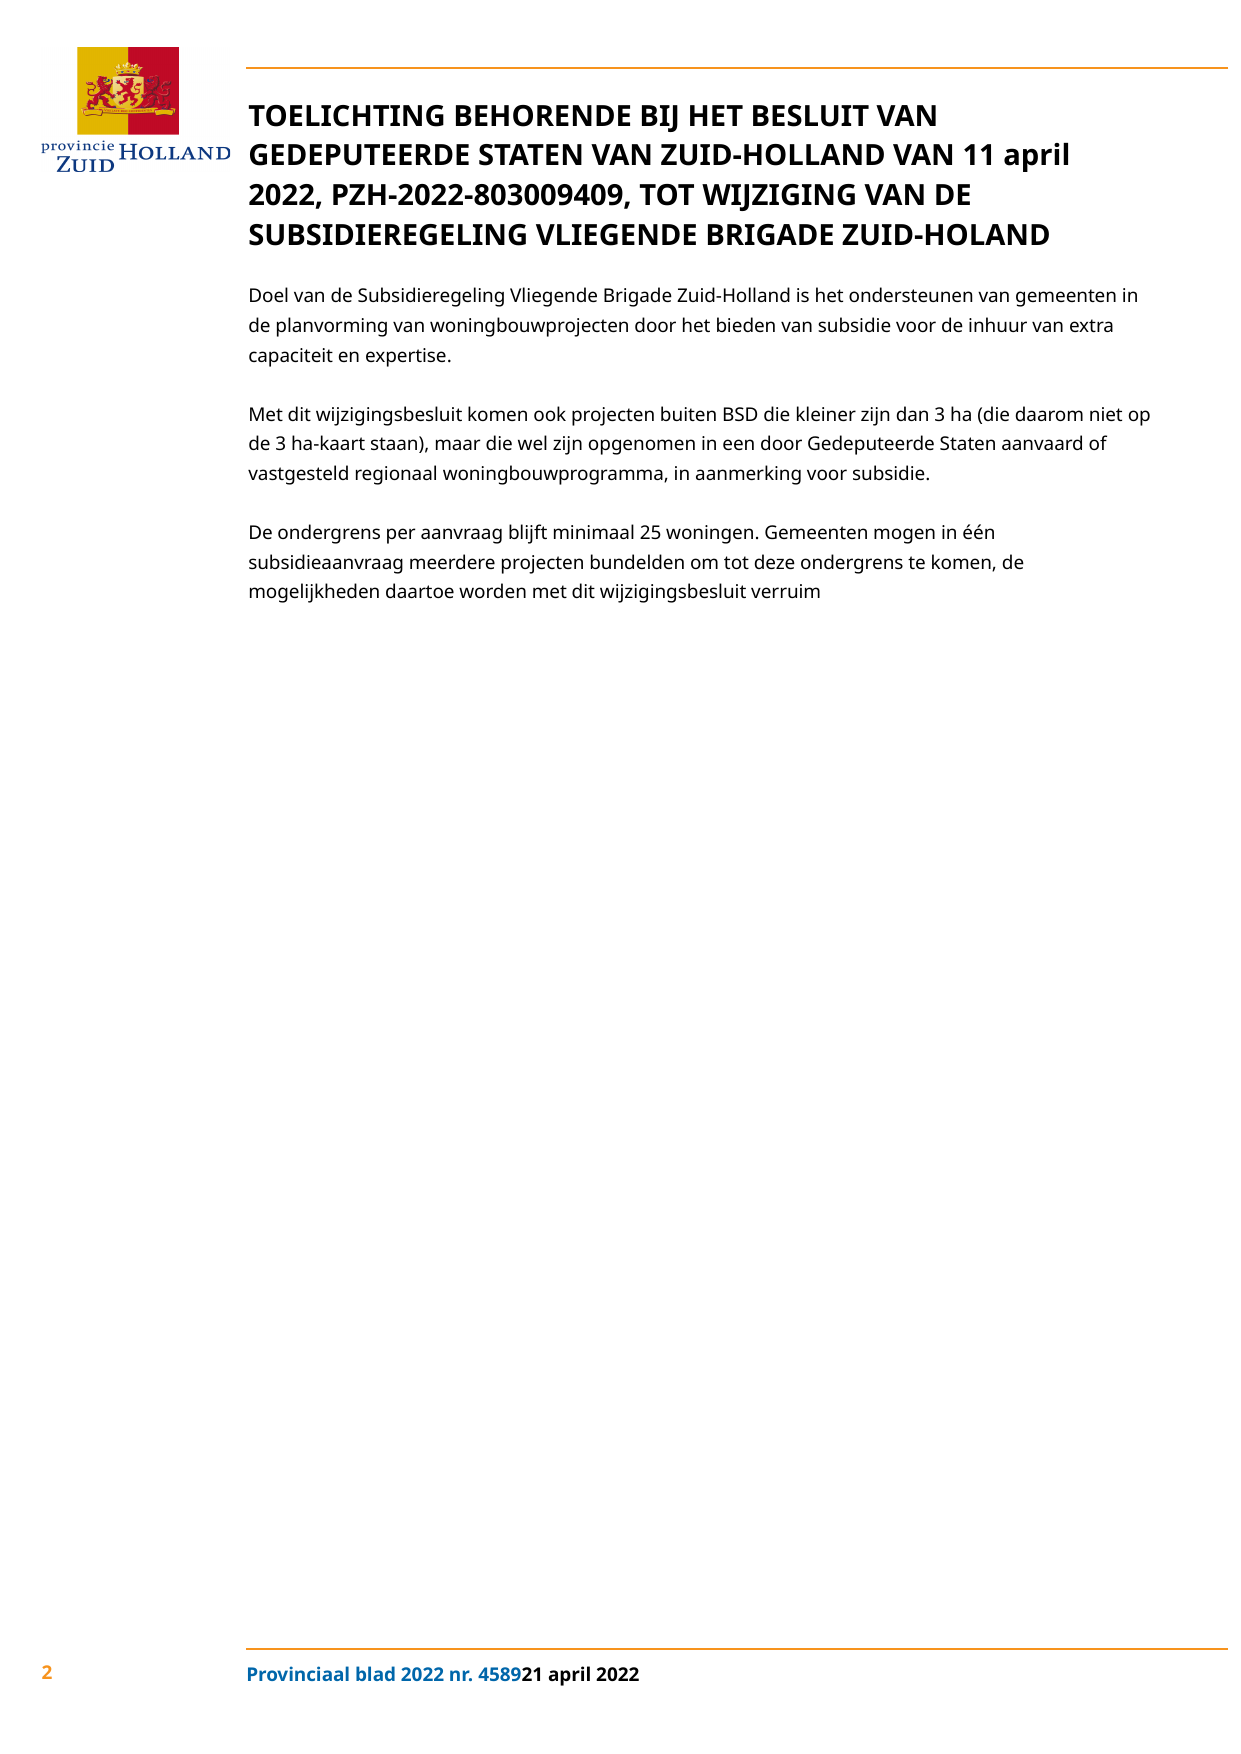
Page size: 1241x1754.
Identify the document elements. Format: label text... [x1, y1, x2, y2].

text De ondergrens per aanvraag blijft minimaal 25 woningen. Gemeenten mogen in één subsidieaanvraag meerdere projecten bundelden om tot deze ondergrens te komen, de mogelijkheden daartoe worden met dit wijzigingsbesluit verruim [248, 519, 1152, 604]
text Met dit wijzigingsbesluit komen ook projecten buiten BSD die kleiner zijn dan 3 ha (die daarom niet op de 3 ha-kaart staan), maar die wel zijn opgenomen in een door Gedeputeerde Staten aanvaard of vastgesteld regionaal woningbouwprogramma, in aanmerking voor subsidie. [248, 401, 1152, 486]
picture [41, 47, 231, 172]
text Doel van de Subsidieregeling Vliegende Brigade Zuid-Holland is het ondersteunen van gemeenten in de planvorming van woningbouwprojecten door het bieden van subsidie voor de inhuur van extra capaciteit en expertise. [248, 283, 1152, 368]
text TOELICHTING BEHORENDE BIJ HET BESLUIT VAN GEDEPUTEERDE STATEN VAN ZUID-HOLLAND VAN 11 april 2022, PZH-2022-803009409, TOT WIJZIGING VAN DE SUBSIDIEREGELING VLIEGENDE BRIGADE ZUID-HOLAND [248, 95, 1152, 253]
